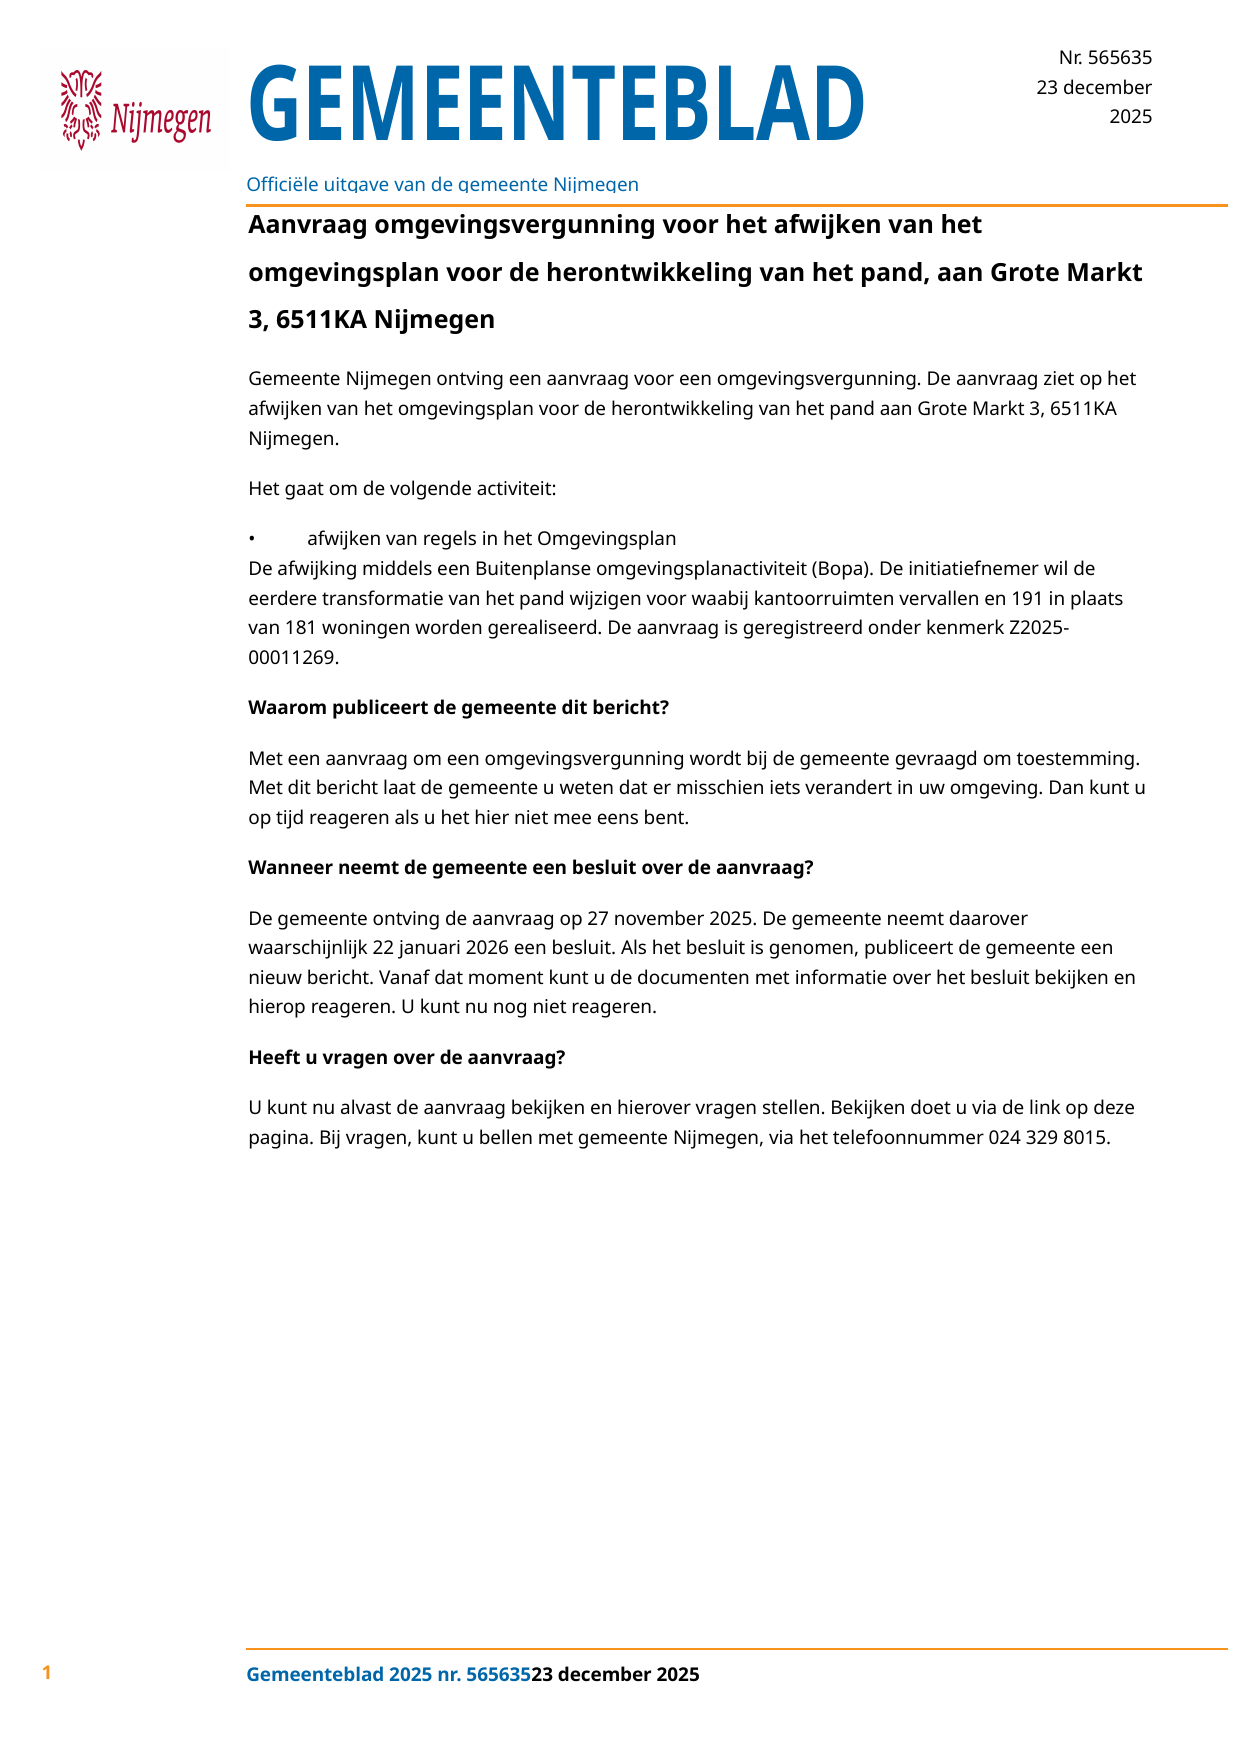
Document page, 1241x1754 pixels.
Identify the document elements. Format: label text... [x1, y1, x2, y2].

text Aanvraag omgevingsvergunning voor het afwijken van het omgevingsplan voor de herontwikkeling van het pand, aan Grote Markt 3, 6511KA Nijmegen [248, 207, 1152, 336]
text Heeft u vragen over de aanvraag? [248, 1044, 1152, 1069]
text Het gaat om de volgende activiteit: [248, 475, 1152, 501]
list afwijken van regels in het Omgevingsplan [248, 526, 1152, 551]
picture [41, 47, 231, 172]
text Wanneer neemt de gemeente een besluit over de aanvraag? [248, 854, 1152, 880]
text Waarom publiceert de gemeente dit bericht? [248, 694, 1152, 720]
text Gemeente Nijmegen ontving een aanvraag voor een omgevingsvergunning. De aanvraag ziet op het afwijken van het omgevingsplan voor de herontwikkeling van het pand aan Grote Markt 3, 6511KA Nijmegen. [248, 366, 1152, 450]
text De gemeente ontving de aanvraag op 27 november 2025. De gemeente neemt daarover waarschijnlijk 22 januari 2026 een besluit. Als het besluit is genomen, publiceert de gemeente een nieuw bericht. Vanaf dat moment kunt u de documenten met informatie over het besluit bekijken en hierop reageren. U kunt nu nog niet reageren. [248, 905, 1152, 1019]
text De afwijking middels een Buitenplanse omgevingsplanactiviteit (Bopa). De initiatiefnemer wil de eerdere transformatie van het pand wijzigen voor waabij kantoorruimten vervallen en 191 in plaats van 181 woningen worden gerealiseerd. De aanvraag is geregistreerd onder kenmerk Z2025-00011269. [248, 555, 1152, 669]
text Met een aanvraag om een omgevingsvergunning wordt bij de gemeente gevraagd om toestemming. Met dit bericht laat de gemeente u weten dat er misschien iets verandert in uw omgeving. Dan kunt u op tijd reageren als u het hier niet mee eens bent. [248, 745, 1152, 829]
text U kunt nu alvast de aanvraag bekijken en hierover vragen stellen. Bekijken doet u via de link op deze pagina. Bij vragen, kunt u bellen met gemeente Nijmegen, via het telefoonnummer 024 329 8015. [248, 1094, 1152, 1149]
